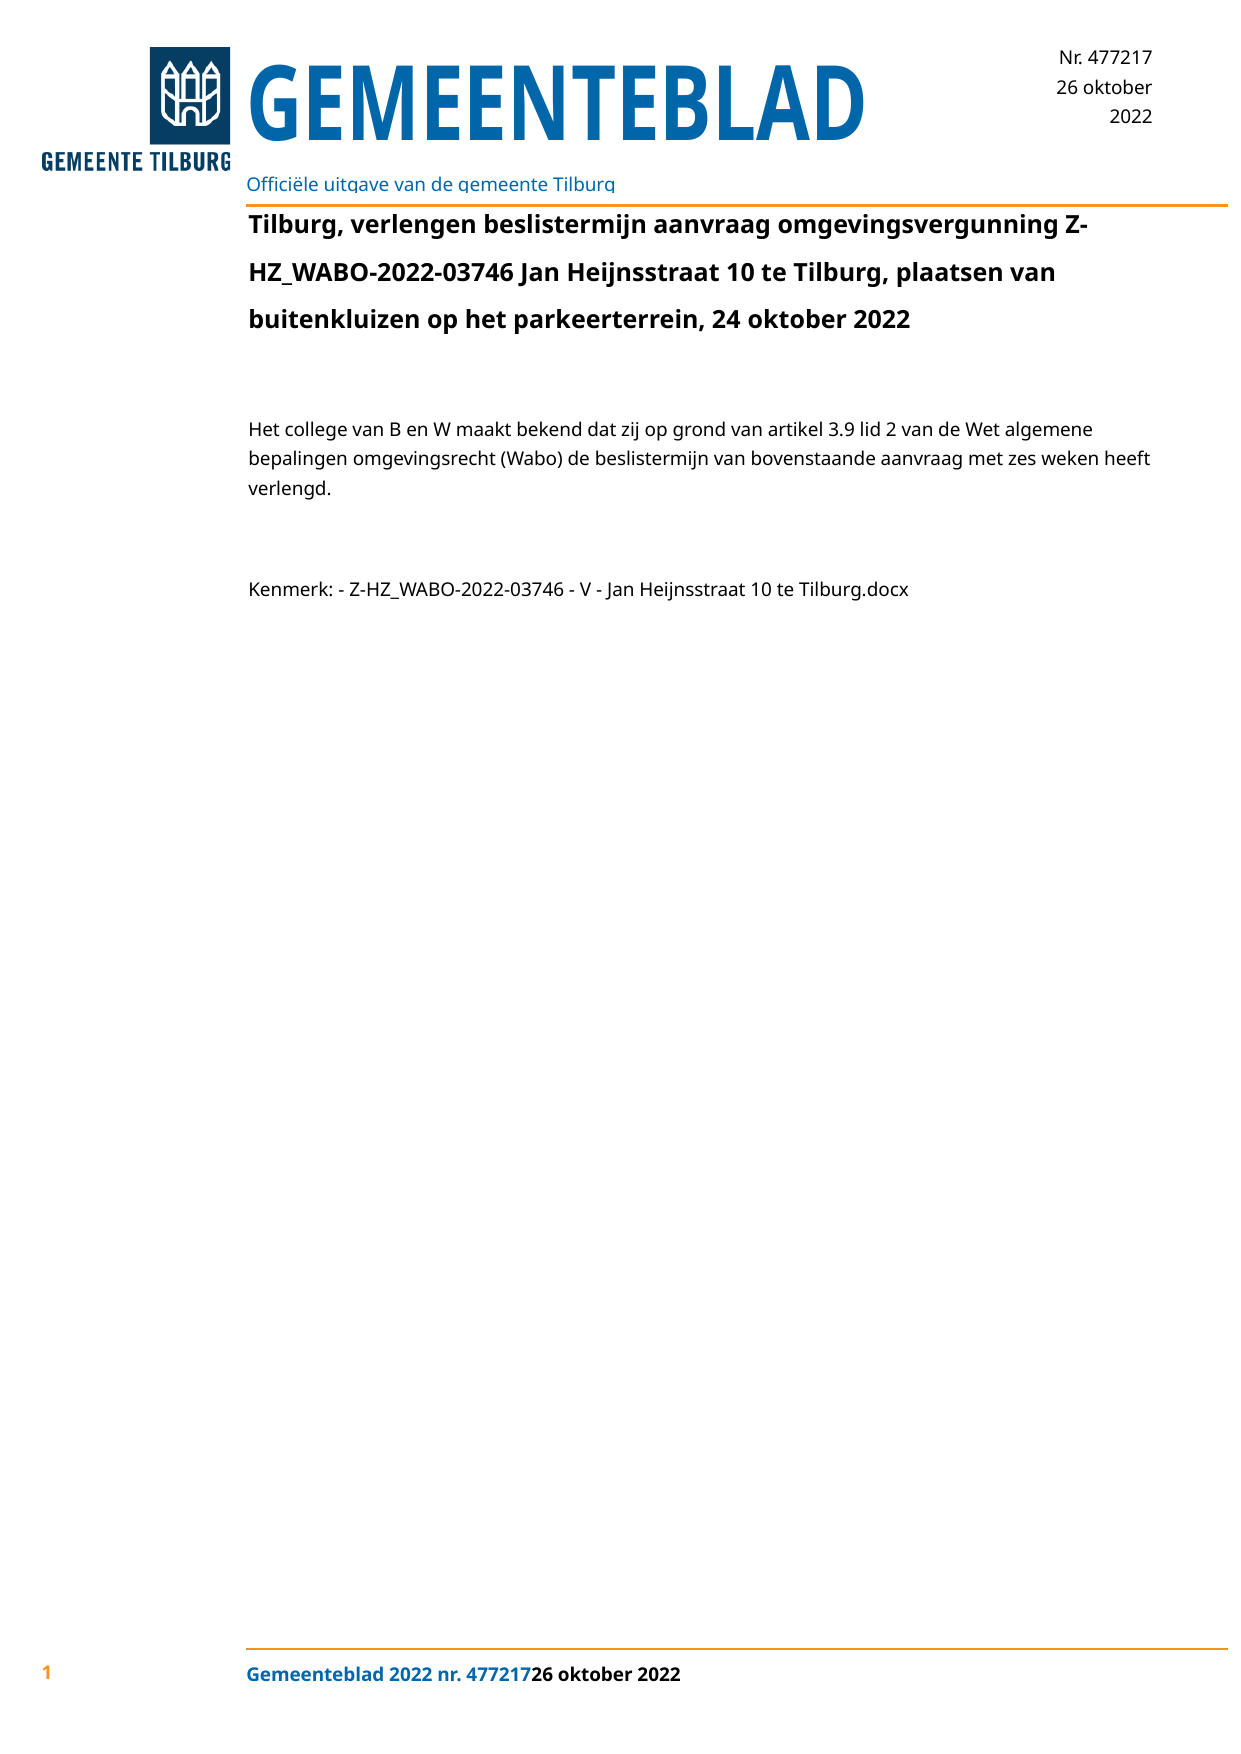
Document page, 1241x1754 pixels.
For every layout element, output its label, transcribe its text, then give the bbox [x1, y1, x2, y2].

picture [41, 47, 231, 172]
text Kenmerk: - Z-HZ_WABO-2022-03746 - V - Jan Heijnsstraat 10 te Tilburg.docx [248, 576, 1152, 602]
text Tilburg, verlengen beslistermijn aanvraag omgevingsvergunning Z-HZ_WABO-2022-03746 Jan Heijnsstraat 10 te Tilburg, plaatsen van buitenkluizen op het parkeerterrein, 24 oktober 2022 [248, 207, 1152, 336]
text Het college van B en W maakt bekend dat zij op grond van artikel 3.9 lid 2 van de Wet algemene bepalingen omgevingsrecht (Wabo) de beslistermijn van bovenstaande aanvraag met zes weken heeft verlengd. [248, 416, 1152, 501]
